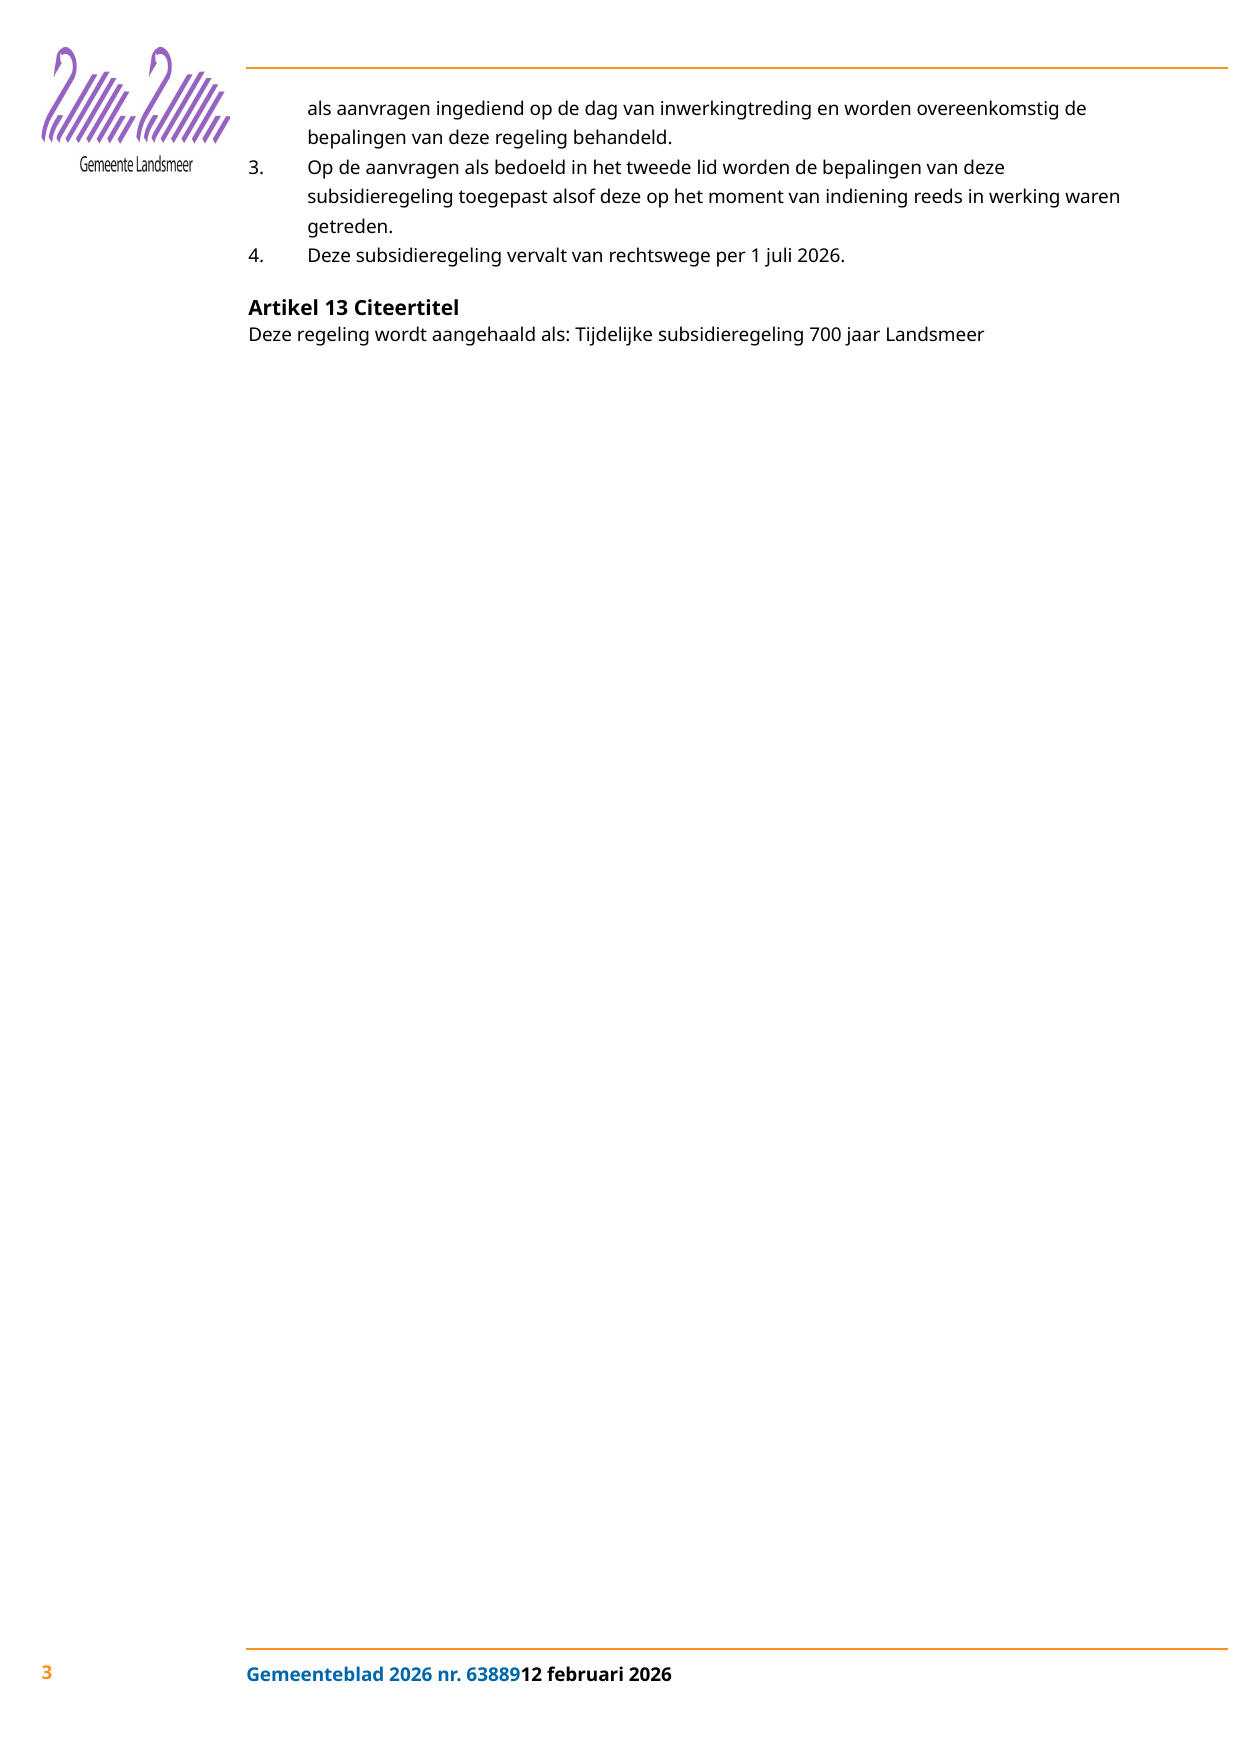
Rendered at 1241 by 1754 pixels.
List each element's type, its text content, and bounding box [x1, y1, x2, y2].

list Op de aanvragen als bedoeld in het tweede lid worden de bepalingen van deze subsidieregeling toegepast alsof deze op het moment van indiening reeds in werking waren getreden. [248, 154, 1152, 239]
list als aanvragen ingediend op de dag van inwerkingtreding en worden overeenkomstig de bepalingen van deze regeling behandeld. [248, 95, 1152, 150]
picture [41, 47, 231, 172]
text Artikel 13 Citeertitel [248, 293, 1152, 322]
text Deze regeling wordt aangehaald als: Tijdelijke subsidieregeling 700 jaar Landsmeer [248, 322, 1152, 347]
list Deze subsidieregeling vervalt van rechtswege per 1 juli 2026. [248, 243, 1152, 268]
